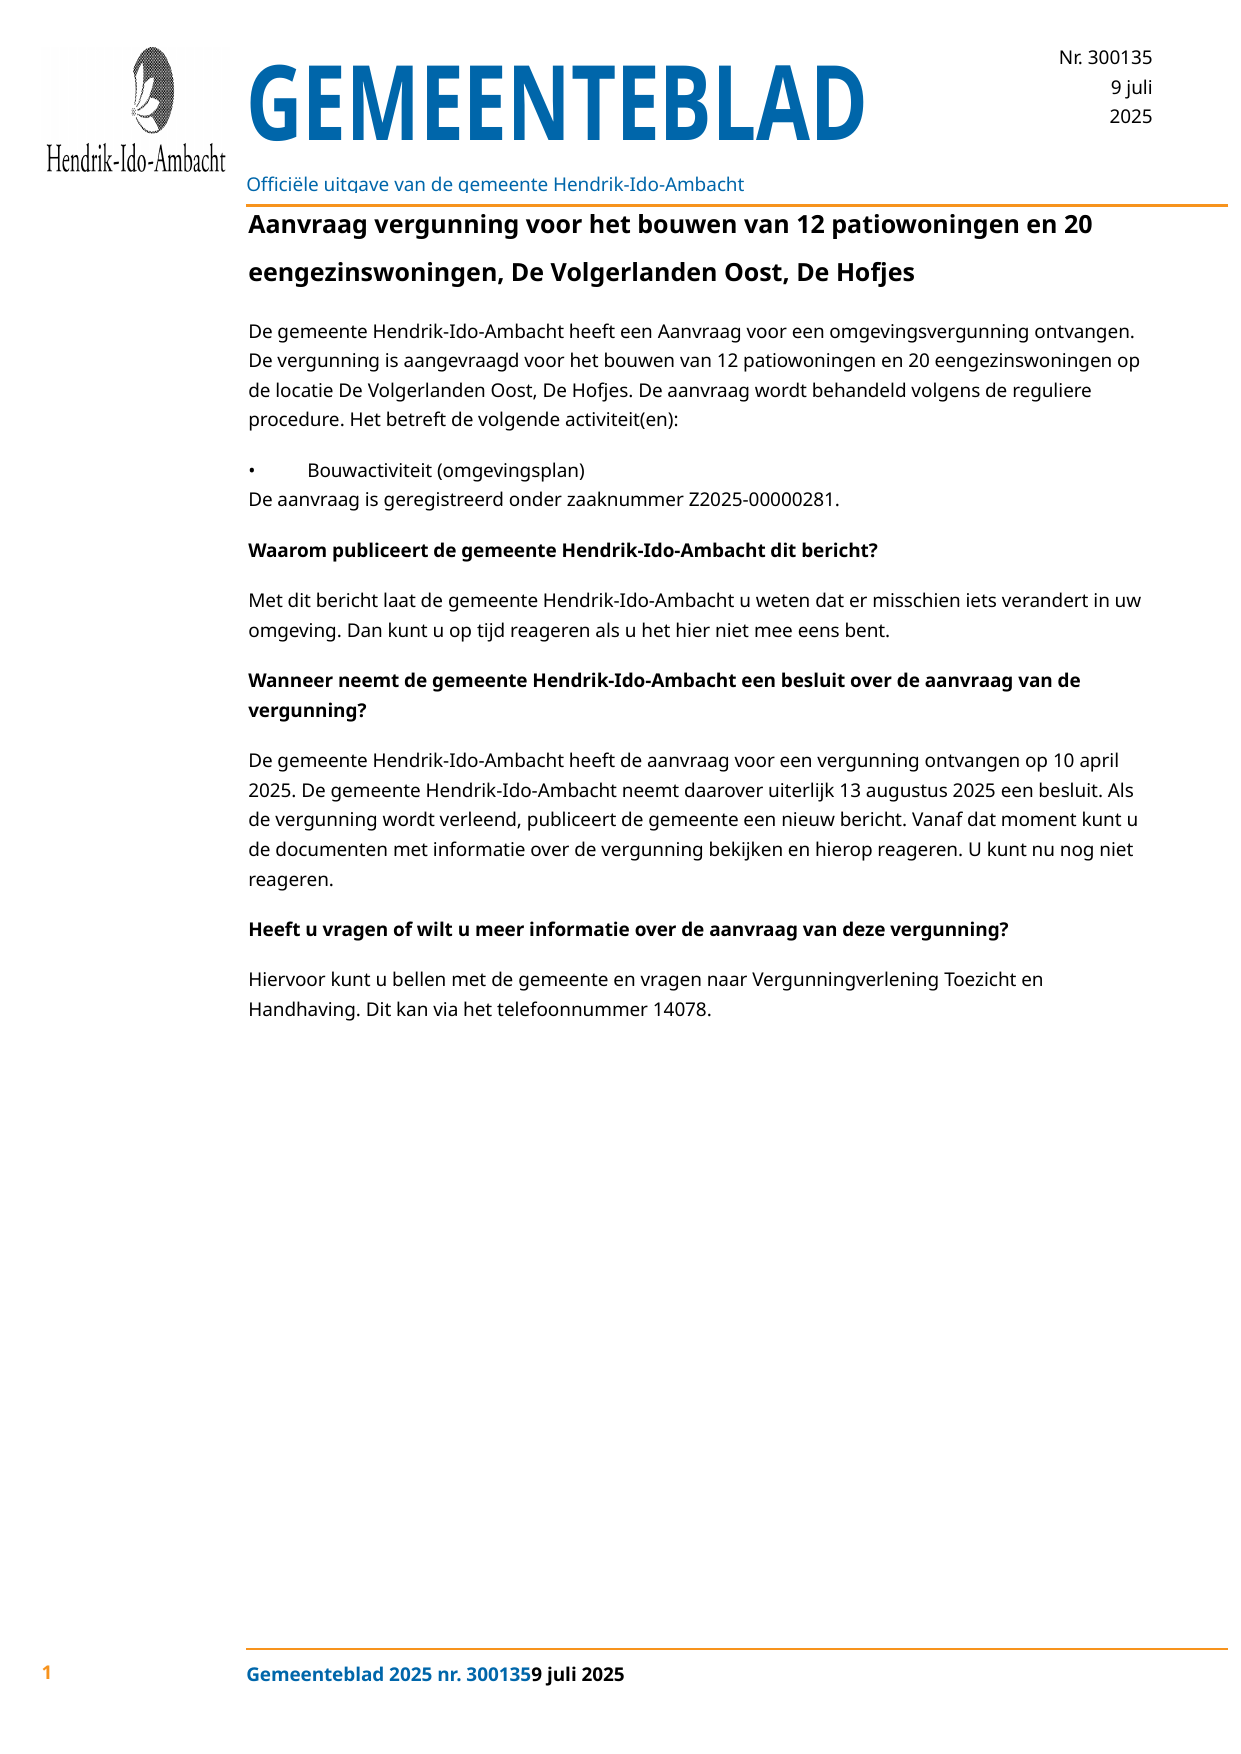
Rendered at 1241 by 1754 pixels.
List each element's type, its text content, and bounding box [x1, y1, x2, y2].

text Wanneer neemt de gemeente Hendrik-Ido-Ambacht een besluit over de aanvraag van de vergunning? [248, 667, 1152, 723]
text Met dit bericht laat de gemeente Hendrik-Ido-Ambacht u weten dat er misschien iets verandert in uw omgeving. Dan kunt u op tijd reageren als u het hier niet mee eens bent. [248, 587, 1152, 643]
text De gemeente Hendrik-Ido-Ambacht heeft de aanvraag voor een vergunning ontvangen op 10 april 2025. De gemeente Hendrik-Ido-Ambacht neemt daarover uiterlijk 13 augustus 2025 een besluit. Als de vergunning wordt verleend, publiceert de gemeente een nieuw bericht. Vanaf dat moment kunt u de documenten met informatie over de vergunning bekijken en hierop reageren. U kunt nu nog niet reageren. [248, 747, 1152, 892]
text Heeft u vragen of wilt u meer informatie over de aanvraag van deze vergunning? [248, 916, 1152, 942]
text Hiervoor kunt u bellen met de gemeente en vragen naar Vergunningverlening Toezicht en Handhaving. Dit kan via het telefoonnummer 14078. [248, 967, 1152, 1022]
text De aanvraag is geregistreerd onder zaaknummer Z2025-00000281. [248, 487, 1152, 512]
text Waarom publiceert de gemeente Hendrik-Ido-Ambacht dit bericht? [248, 537, 1152, 563]
picture [41, 47, 231, 172]
list Bouwactiviteit (omgevingsplan) [248, 457, 1152, 483]
text Aanvraag vergunning voor het bouwen van 12 patiowoningen en 20 eengezinswoningen, De Volgerlanden Oost, De Hofjes [248, 207, 1152, 288]
text De gemeente Hendrik-Ido-Ambacht heeft een Aanvraag voor een omgevingsvergunning ontvangen. De vergunning is aangevraagd voor het bouwen van 12 patiowoningen en 20 eengezinswoningen op de locatie De Volgerlanden Oost, De Hofjes. De aanvraag wordt behandeld volgens de reguliere procedure. Het betreft de volgende activiteit(en): [248, 318, 1152, 432]
